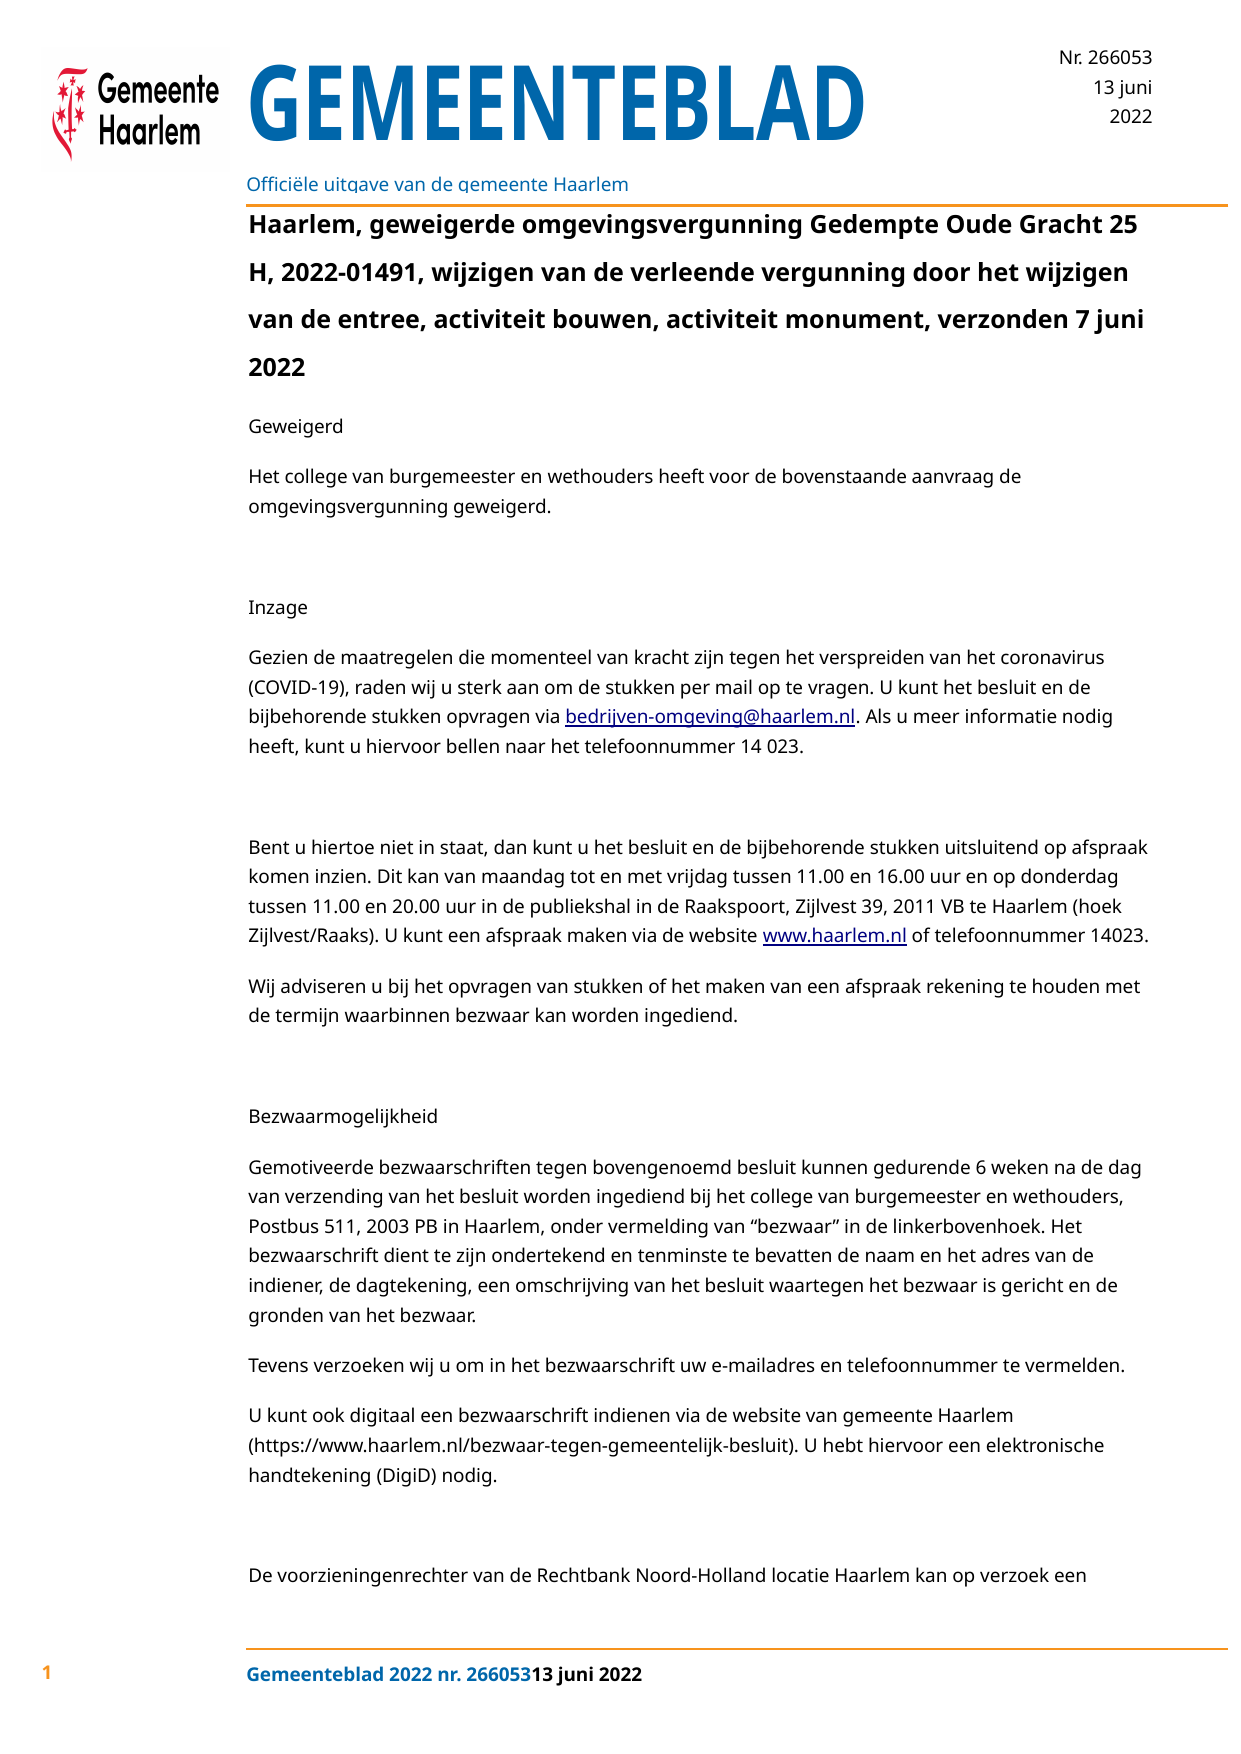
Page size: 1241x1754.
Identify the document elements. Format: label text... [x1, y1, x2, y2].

text Bent u hiertoe niet in staat, dan kunt u het besluit en de bijbehorende stukken uitsluitend op afspraak komen inzien. Dit kan van maandag tot en met vrijdag tussen 11.00 en 16.00 uur en op donderdag tussen 11.00 en 20.00 uur in de publiekshal in de Raakspoort, Zijlvest 39, 2011 VB te Haarlem (hoek Zijlvest/Raaks). U kunt een afspraak maken via de website www.haarlem.nl of telefoonnummer 14023. [248, 834, 1152, 948]
picture [41, 47, 231, 172]
text Haarlem, geweigerde omgevingsvergunning Gedempte Oude Gracht 25 H, 2022-01491, wijzigen van de verleende vergunning door het wijzigen van de entree, activiteit bouwen, activiteit monument, verzonden 7 juni 2022 [248, 207, 1152, 384]
text Gezien de maatregelen die momenteel van kracht zijn tegen het verspreiden van het coronavirus (COVID-19), raden wij u sterk aan om de stukken per mail op te vragen. U kunt het besluit en de bijbehorende stukken opvragen via bedrijven-omgeving@haarlem.nl. Als u meer informatie nodig heeft, kunt u hiervoor bellen naar het telefoonnummer 14 023. [248, 644, 1152, 759]
text Tevens verzoeken wij u om in het bezwaarschrift uw e-mailadres en telefoonnummer te vermelden. [248, 1352, 1152, 1378]
text Gemotiveerde bezwaarschriften tegen bovengenoemd besluit kunnen gedurende 6 weken na de dag van verzending van het besluit worden ingediend bij het college van burgemeester en wethouders, Postbus 511, 2003 PB in Haarlem, onder vermelding van “bezwaar” in de linkerbovenhoek. Het bezwaarschrift dient te zijn ondertekend en tenminste te bevatten de naam en het adres van de indiener, de dagtekening, een omschrijving van het besluit waartegen het bezwaar is gericht en de gronden van het bezwaar. [248, 1154, 1152, 1328]
text De voorzieningenrechter van de Rechtbank Noord-Holland locatie Haarlem kan op verzoek een [248, 1563, 1152, 1588]
text Geweigerd [248, 413, 1152, 439]
text U kunt ook digitaal een bezwaarschrift indienen via de website van gemeente Haarlem (https://www.haarlem.nl/bezwaar-tegen-gemeentelijk-besluit). U hebt hiervoor een elektronische handtekening (DigiD) nodig. [248, 1403, 1152, 1488]
text Wij adviseren u bij het opvragen van stukken of het maken van een afspraak rekening te houden met de termijn waarbinnen bezwaar kan worden ingediend. [248, 973, 1152, 1028]
text Bezwaarmogelijkheid [248, 1103, 1152, 1129]
text Inzage [248, 594, 1152, 620]
text Het college van burgemeester en wethouders heeft voor de bovenstaande aanvraag de omgevingsvergunning geweigerd. [248, 463, 1152, 519]
